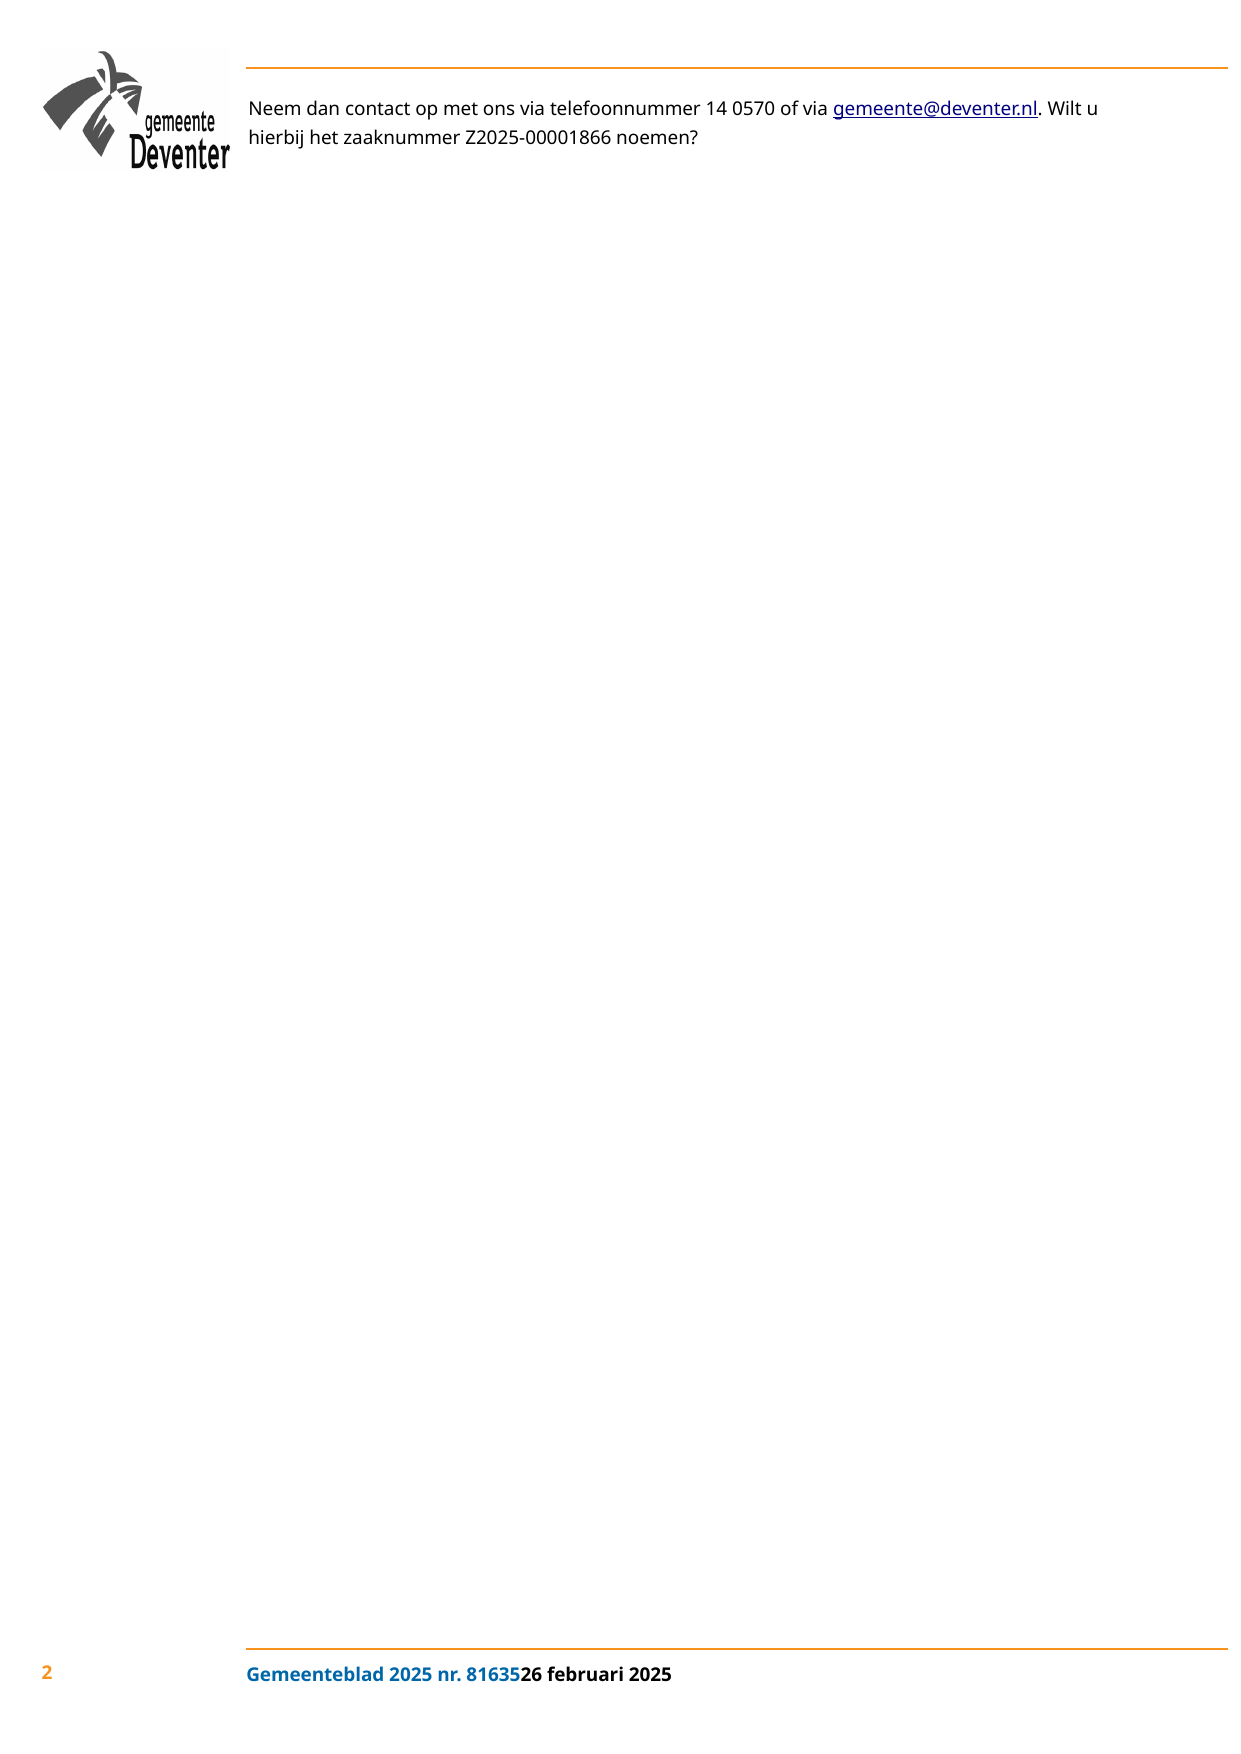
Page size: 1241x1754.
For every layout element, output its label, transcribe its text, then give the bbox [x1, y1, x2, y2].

text Neem dan contact op met ons via telefoonnummer 14 0570 of via gemeente@deventer.nl. Wilt u hierbij het zaaknummer Z2025-00001866 noemen? [248, 95, 1152, 150]
picture [41, 47, 231, 172]
